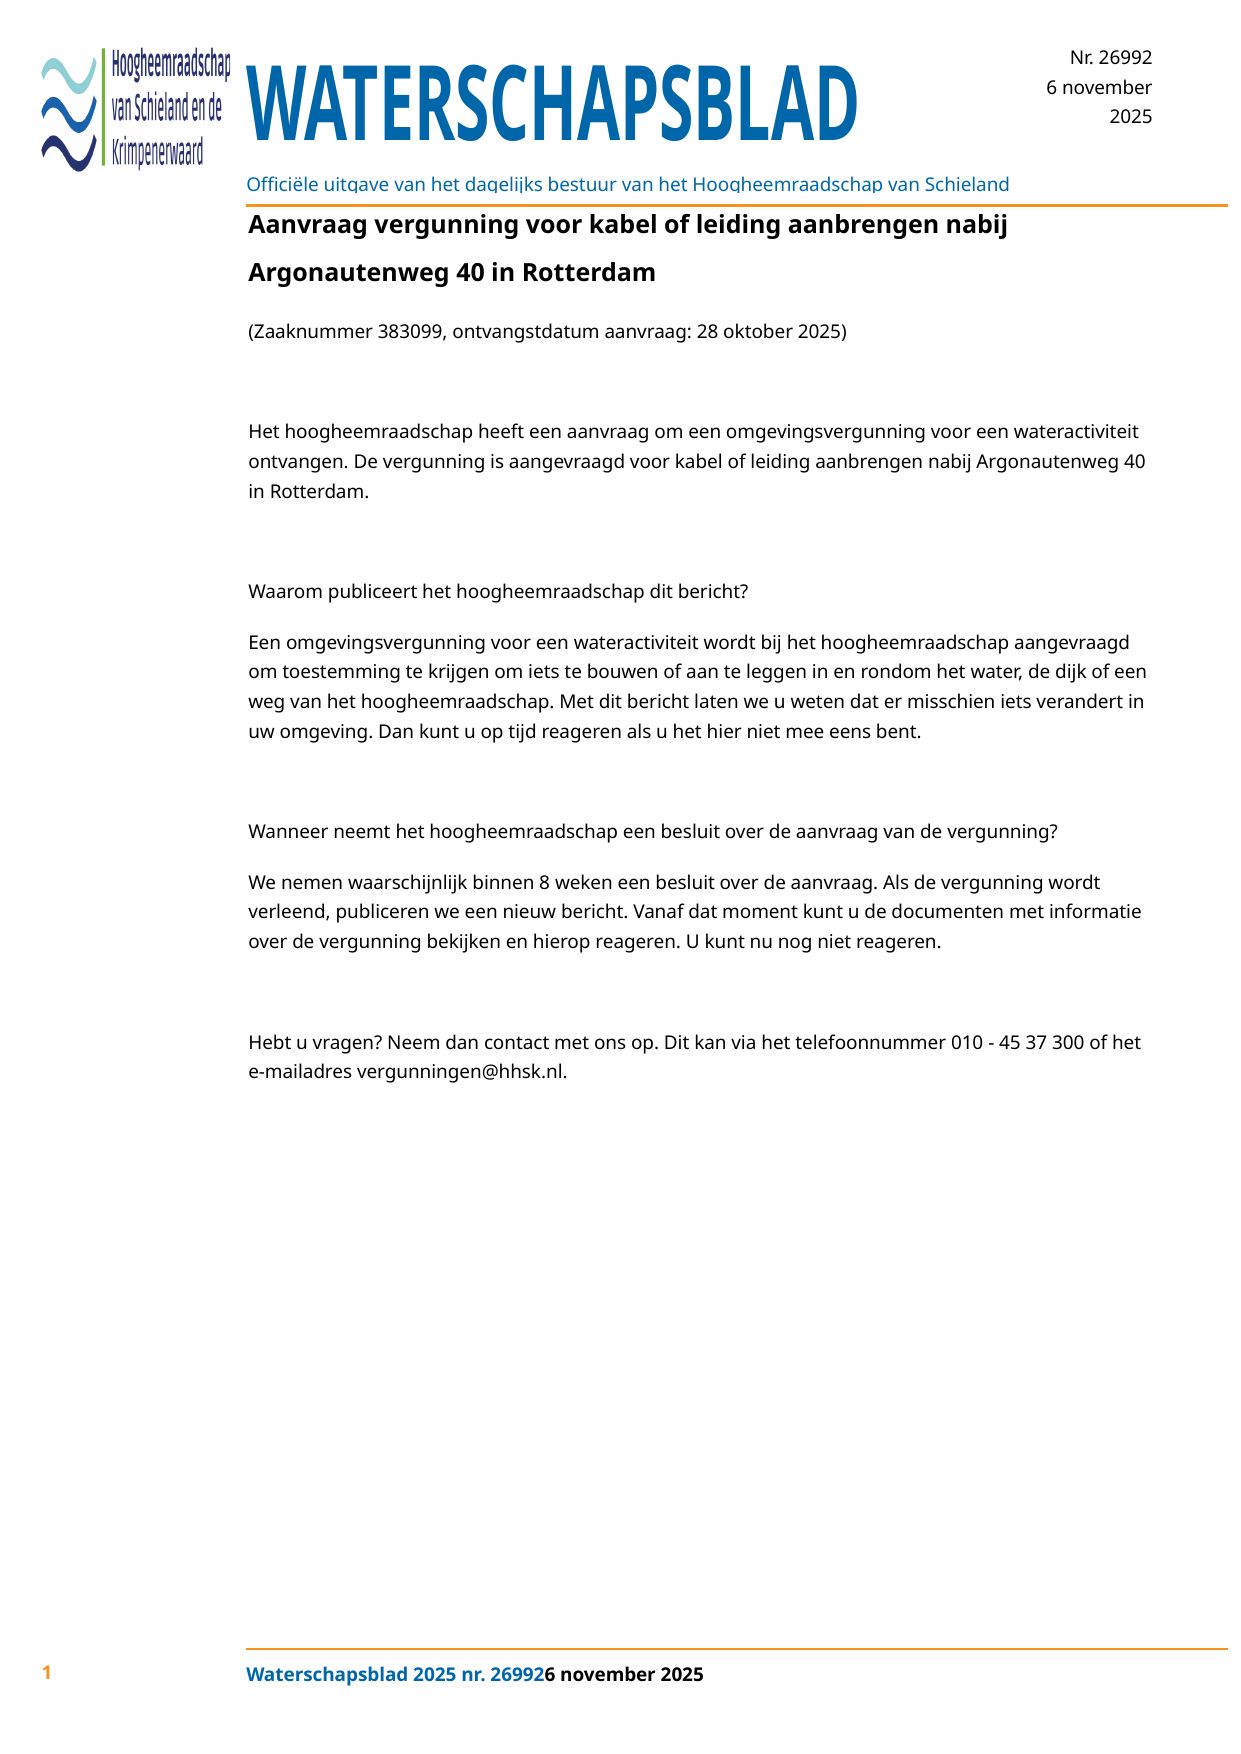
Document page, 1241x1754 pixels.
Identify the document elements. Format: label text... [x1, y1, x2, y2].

text Aanvraag vergunning voor kabel of leiding aanbrengen nabij Argonautenweg 40 in Rotterdam [248, 207, 1152, 288]
text Het hoogheemraadschap heeft een aanvraag om een omgevingsvergunning voor een wateractiviteit ontvangen. De vergunning is aangevraagd voor kabel of leiding aanbrengen nabij Argonautenweg 40 in Rotterdam. [248, 419, 1152, 504]
picture [41, 47, 231, 172]
text (Zaaknummer 383099, ontvangstdatum aanvraag: 28 oktober 2025) [248, 318, 1152, 344]
text Een omgevingsvergunning voor een wateractiviteit wordt bij het hoogheemraadschap aangevraagd om toestemming te krijgen om iets te bouwen of aan te leggen in en rondom het water, de dijk of een weg van het hoogheemraadschap. Met dit bericht laten we u weten dat er misschien iets verandert in uw omgeving. Dan kunt u op tijd reageren als u het hier niet mee eens bent. [248, 629, 1152, 744]
text Hebt u vragen? Neem dan contact met ons op. Dit kan via het telefoonnummer 010 - 45 37 300 of het e-mailadres vergunningen@hhsk.nl. [248, 1029, 1152, 1084]
text Wanneer neemt het hoogheemraadschap een besluit over de aanvraag van de vergunning? [248, 819, 1152, 844]
text We nemen waarschijnlijk binnen 8 weken een besluit over de aanvraag. Als de vergunning wordt verleend, publiceren we een nieuw bericht. Vanaf dat moment kunt u de documenten met informatie over de vergunning bekijken en hierop reageren. U kunt nu nog niet reageren. [248, 869, 1152, 954]
text Waarom publiceert het hoogheemraadschap dit bericht? [248, 579, 1152, 604]
